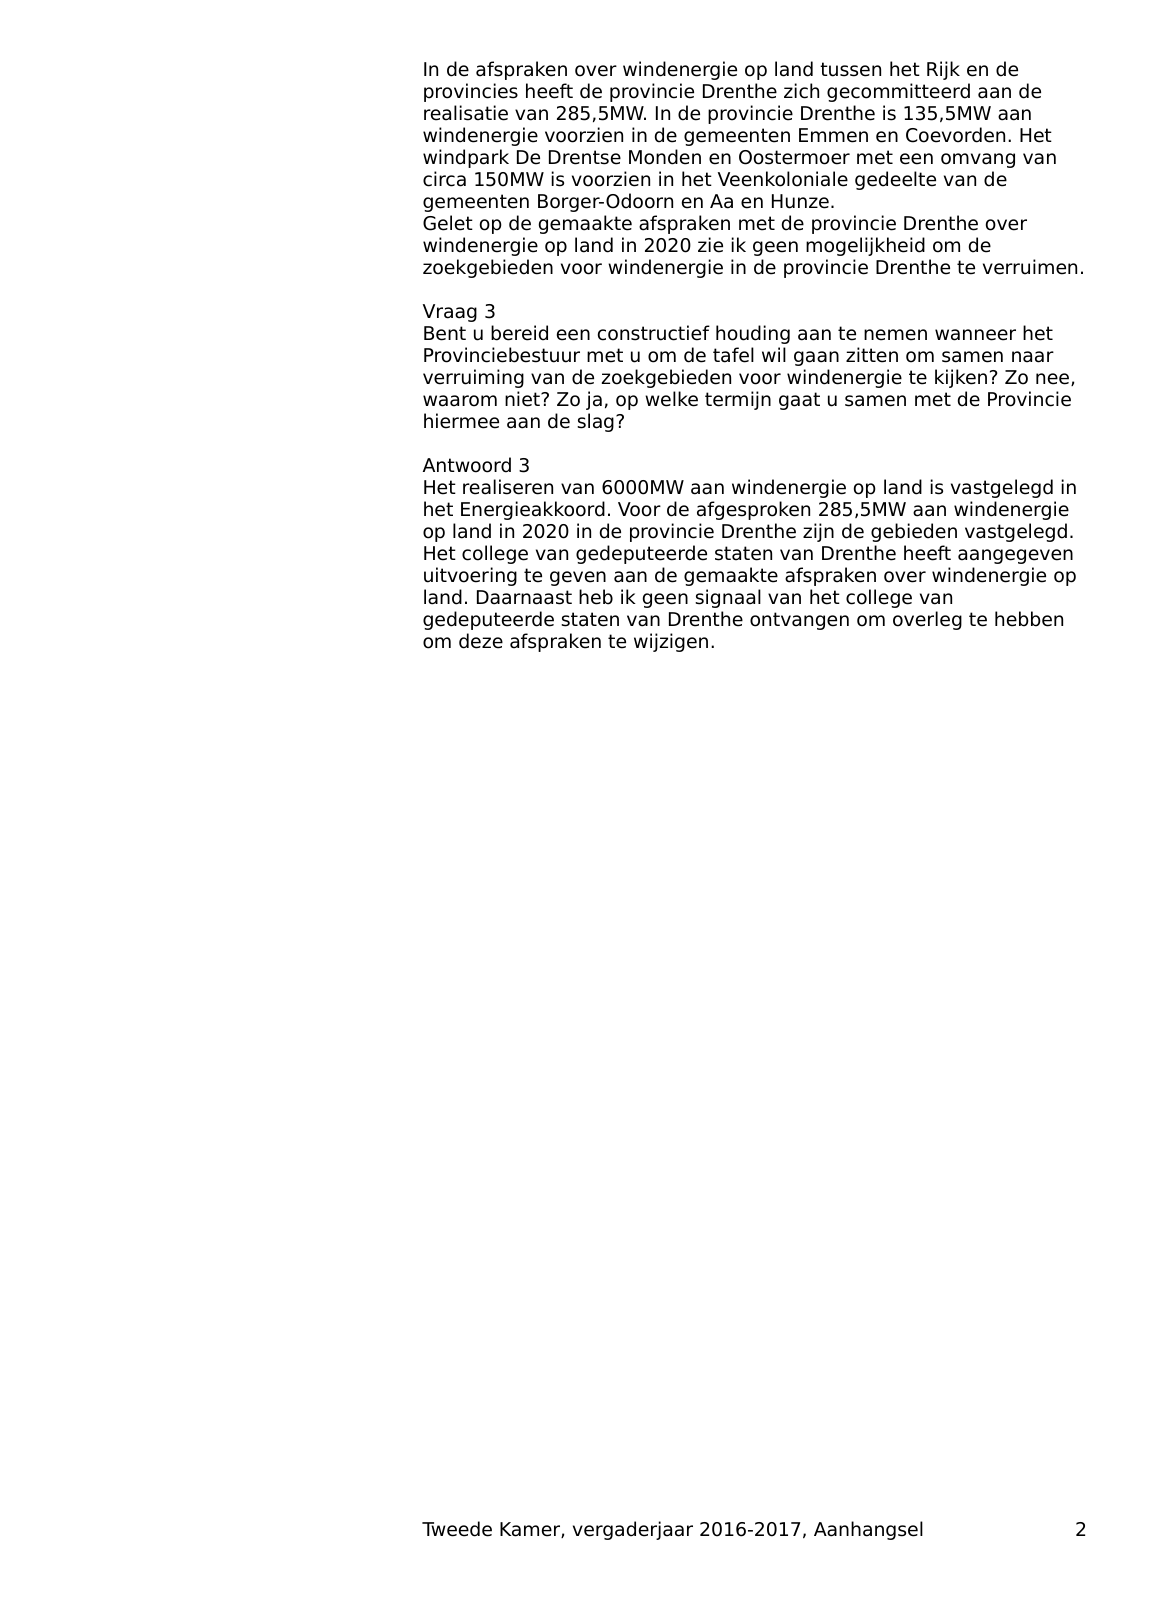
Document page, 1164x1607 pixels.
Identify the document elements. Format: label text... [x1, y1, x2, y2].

text In de afspraken over windenergie op land tussen het Rijk en de provincies heeft de provincie Drenthe zich gecommitteerd aan de realisatie van 285,5MW. In de provincie Drenthe is 135,5MW aan windenergie voorzien in de gemeenten Emmen en Coevorden. Het windpark De Drentse Monden en Oostermoer met een omvang van circa 150MW is voorzien in het Veenkoloniale gedeelte van de gemeenten Borger-Odoorn en Aa en Hunze. [422, 59, 1087, 213]
text Bent u bereid een constructief houding aan te nemen wanneer het Provinciebestuur met u om de tafel wil gaan zitten om samen naar verruiming van de zoekgebieden voor windenergie te kijken? Zo nee, waarom niet? Zo ja, op welke termijn gaat u samen met de Provincie hiermee aan de slag? [422, 323, 1087, 433]
text Vraag 3 [422, 301, 1087, 323]
text Antwoord 3 [422, 455, 1087, 477]
text Het realiseren van 6000MW aan windenergie op land is vastgelegd in het Energieakkoord. Voor de afgesproken 285,5MW aan windenergie op land in 2020 in de provincie Drenthe zijn de gebieden vastgelegd. Het college van gedeputeerde staten van Drenthe heeft aangegeven uitvoering te geven aan de gemaakte afspraken over windenergie op land. Daarnaast heb ik geen signaal van het college van gedeputeerde staten van Drenthe ontvangen om overleg te hebben om deze afspraken te wijzigen. [422, 477, 1087, 653]
text Gelet op de gemaakte afspraken met de provincie Drenthe over windenergie op land in 2020 zie ik geen mogelijkheid om de zoekgebieden voor windenergie in de provincie Drenthe te verruimen. [422, 213, 1087, 279]
